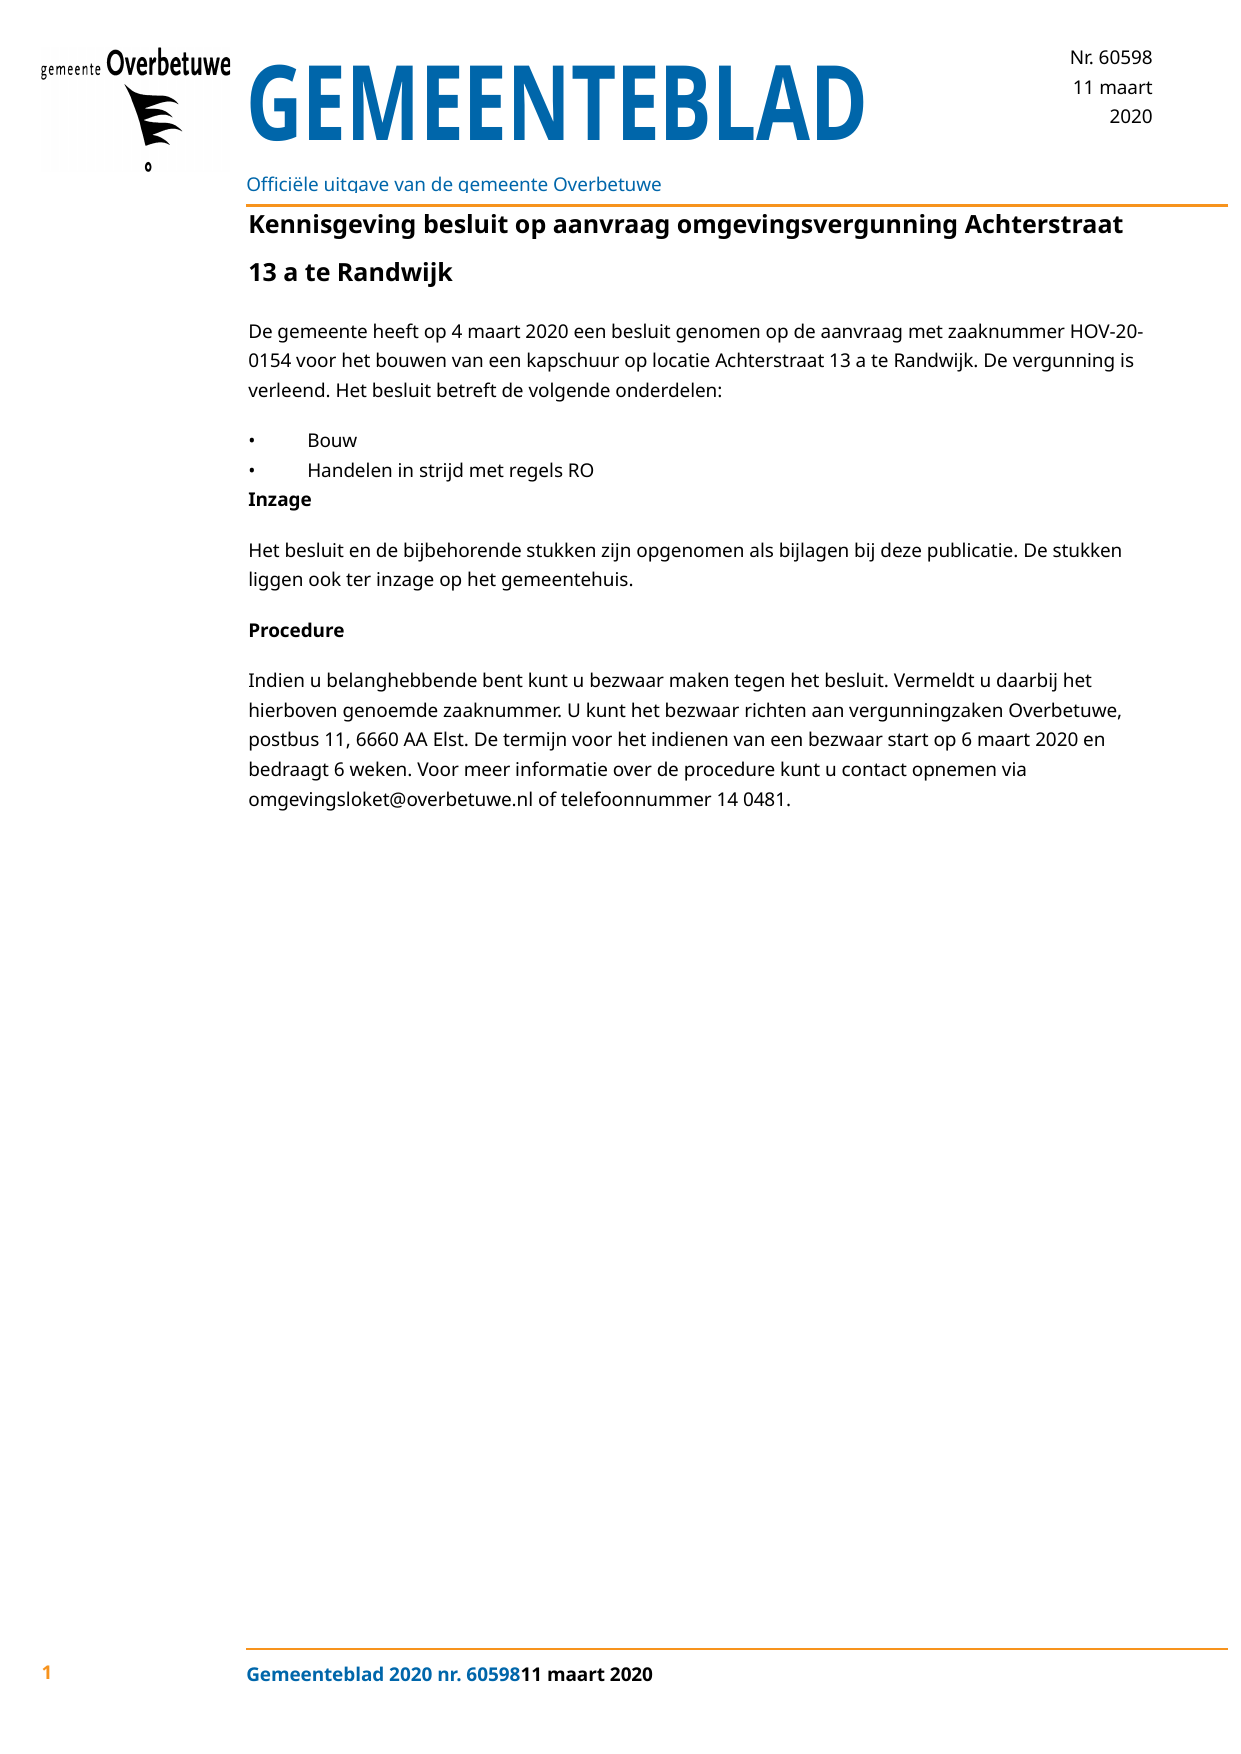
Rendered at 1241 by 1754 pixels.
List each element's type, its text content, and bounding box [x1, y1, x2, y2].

text Kennisgeving besluit op aanvraag omgevingsvergunning Achterstraat 13 a te Randwijk [248, 207, 1152, 288]
picture [41, 47, 231, 172]
text Het besluit en de bijbehorende stukken zijn opgenomen als bijlagen bij deze publicatie. De stukken liggen ook ter inzage op het gemeentehuis. [248, 537, 1152, 592]
text De gemeente heeft op 4 maart 2020 een besluit genomen op de aanvraag met zaaknummer HOV-20-0154 voor het bouwen van een kapschuur op locatie Achterstraat 13 a te Randwijk. De vergunning is verleend. Het besluit betreft de volgende onderdelen: [248, 318, 1152, 403]
text Procedure [248, 617, 1152, 643]
list Handelen in strijd met regels RO [248, 457, 1152, 483]
text Indien u belanghebbende bent kunt u bezwaar maken tegen het besluit. Vermeldt u daarbij het hierboven genoemde zaaknummer. U kunt het bezwaar richten aan vergunningzaken Overbetuwe, postbus 11, 6660 AA Elst. De termijn voor het indienen van een bezwaar start op 6 maart 2020 en bedraagt 6 weken. Voor meer informatie over de procedure kunt u contact opnemen via omgevingsloket@overbetuwe.nl of telefoonnummer 14 0481. [248, 667, 1152, 812]
list Bouw [248, 427, 1152, 453]
text Inzage [248, 487, 1152, 512]
